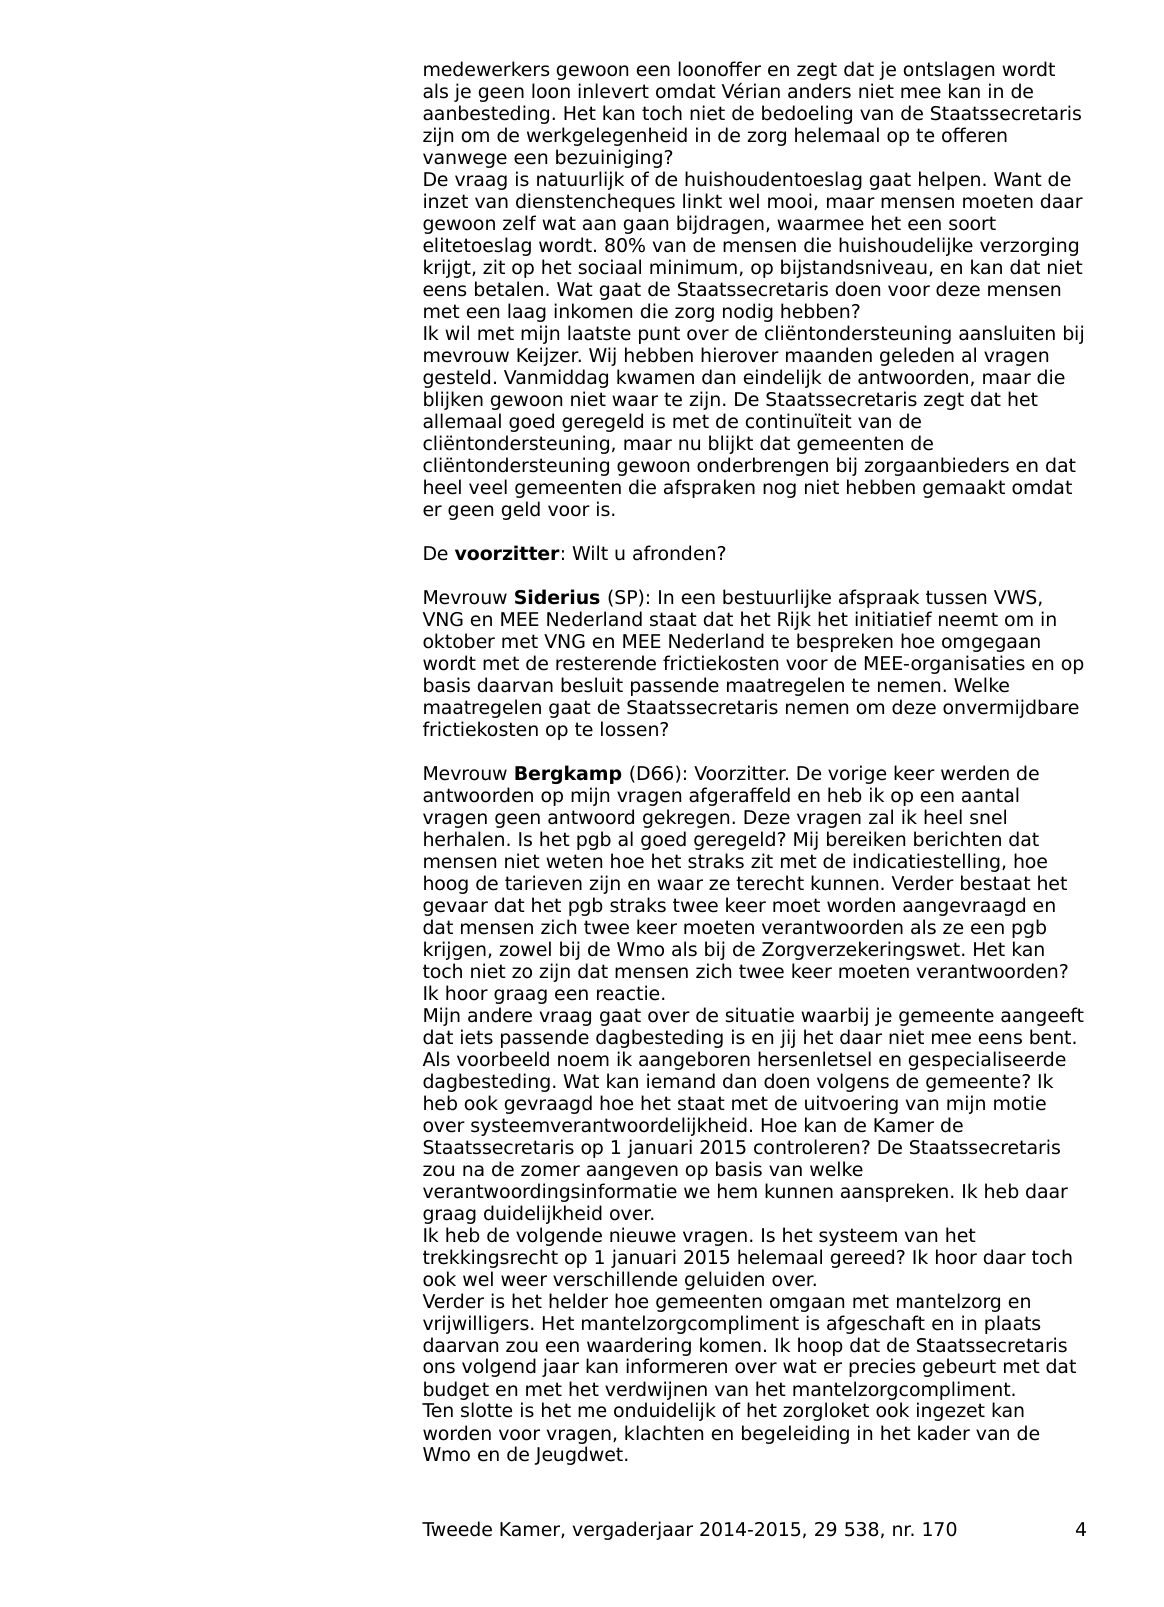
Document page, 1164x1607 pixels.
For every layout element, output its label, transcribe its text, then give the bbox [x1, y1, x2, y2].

text Verder is het helder hoe gemeenten omgaan met mantelzorg en vrijwilligers. Het mantelzorgcompliment is afgeschaft en in plaats daarvan zou een waardering komen. Ik hoop dat de Staatssecretaris ons volgend jaar kan informeren over wat er precies gebeurt met dat budget en met het verdwijnen van het mantelzorgcompliment. [422, 1291, 1087, 1400]
text Ik wil met mijn laatste punt over de cliëntondersteuning aansluiten bij mevrouw Keijzer. Wij hebben hierover maanden geleden al vragen gesteld. Vanmiddag kwamen dan eindelijk de antwoorden, maar die blijken gewoon niet waar te zijn. De Staatssecretaris zegt dat het allemaal goed geregeld is met de continuïteit van de cliëntondersteuning, maar nu blijkt dat gemeenten de cliëntondersteuning gewoon onderbrengen bij zorgaanbieders en dat heel veel gemeenten die afspraken nog niet hebben gemaakt omdat er geen geld voor is. [422, 323, 1087, 521]
text Mevrouw Siderius (SP): In een bestuurlijke afspraak tussen VWS, VNG en MEE Nederland staat dat het Rijk het initiatief neemt om in oktober met VNG en MEE Nederland te bespreken hoe omgegaan wordt met de resterende frictiekosten voor de MEE-organisaties en op basis daarvan besluit passende maatregelen te nemen. Welke maatregelen gaat de Staatssecretaris nemen om deze onvermijdbare frictiekosten op te lossen? [422, 587, 1087, 741]
text Ten slotte is het me onduidelijk of het zorgloket ook ingezet kan worden voor vragen, klachten en begeleiding in het kader van de Wmo en de Jeugdwet. [422, 1400, 1087, 1466]
text Ik heb de volgende nieuwe vragen. Is het systeem van het trekkingsrecht op 1 januari 2015 helemaal gereed? Ik hoor daar toch ook wel weer verschillende geluiden over. [422, 1224, 1087, 1291]
text Mijn andere vraag gaat over de situatie waarbij je gemeente aangeeft dat iets passende dagbesteding is en jij het daar niet mee eens bent. Als voorbeeld noem ik aangeboren hersenletsel en gespecialiseerde dagbesteding. Wat kan iemand dan doen volgens de gemeente? Ik heb ook gevraagd hoe het staat met de uitvoering van mijn motie over systeemverantwoordelijkheid. Hoe kan de Kamer de Staatssecretaris op 1 januari 2015 controleren? De Staatssecretaris zou na de zomer aangeven op basis van welke verantwoordingsinformatie we hem kunnen aanspreken. Ik heb daar graag duidelijkheid over. [422, 1005, 1087, 1224]
text Mevrouw Bergkamp (D66): Voorzitter. De vorige keer werden de antwoorden op mijn vragen afgeraffeld en heb ik op een aantal vragen geen antwoord gekregen. Deze vragen zal ik heel snel herhalen. Is het pgb al goed geregeld? Mij bereiken berichten dat mensen niet weten hoe het straks zit met de indicatiestelling, hoe hoog de tarieven zijn en waar ze terecht kunnen. Verder bestaat het gevaar dat het pgb straks twee keer moet worden aangevraagd en dat mensen zich twee keer moeten verantwoorden als ze een pgb krijgen, zowel bij de Wmo als bij de Zorgverzekeringswet. Het kan toch niet zo zijn dat mensen zich twee keer moeten verantwoorden? Ik hoor graag een reactie. [422, 763, 1087, 1005]
text De vraag is natuurlijk of de huishoudentoeslag gaat helpen. Want de inzet van dienstencheques linkt wel mooi, maar mensen moeten daar gewoon zelf wat aan gaan bijdragen, waarmee het een soort elitetoeslag wordt. 80% van de mensen die huishoudelijke verzorging krijgt, zit op het sociaal minimum, op bijstandsniveau, en kan dat niet eens betalen. Wat gaat de Staatssecretaris doen voor deze mensen met een laag inkomen die zorg nodig hebben? [422, 169, 1087, 323]
text medewerkers gewoon een loonoffer en zegt dat je ontslagen wordt als je geen loon inlevert omdat Vérian anders niet mee kan in de aanbesteding. Het kan toch niet de bedoeling van de Staatssecretaris zijn om de werkgelegenheid in de zorg helemaal op te offeren vanwege een bezuiniging? [422, 59, 1087, 169]
text De voorzitter: Wilt u afronden? [422, 543, 1087, 565]
